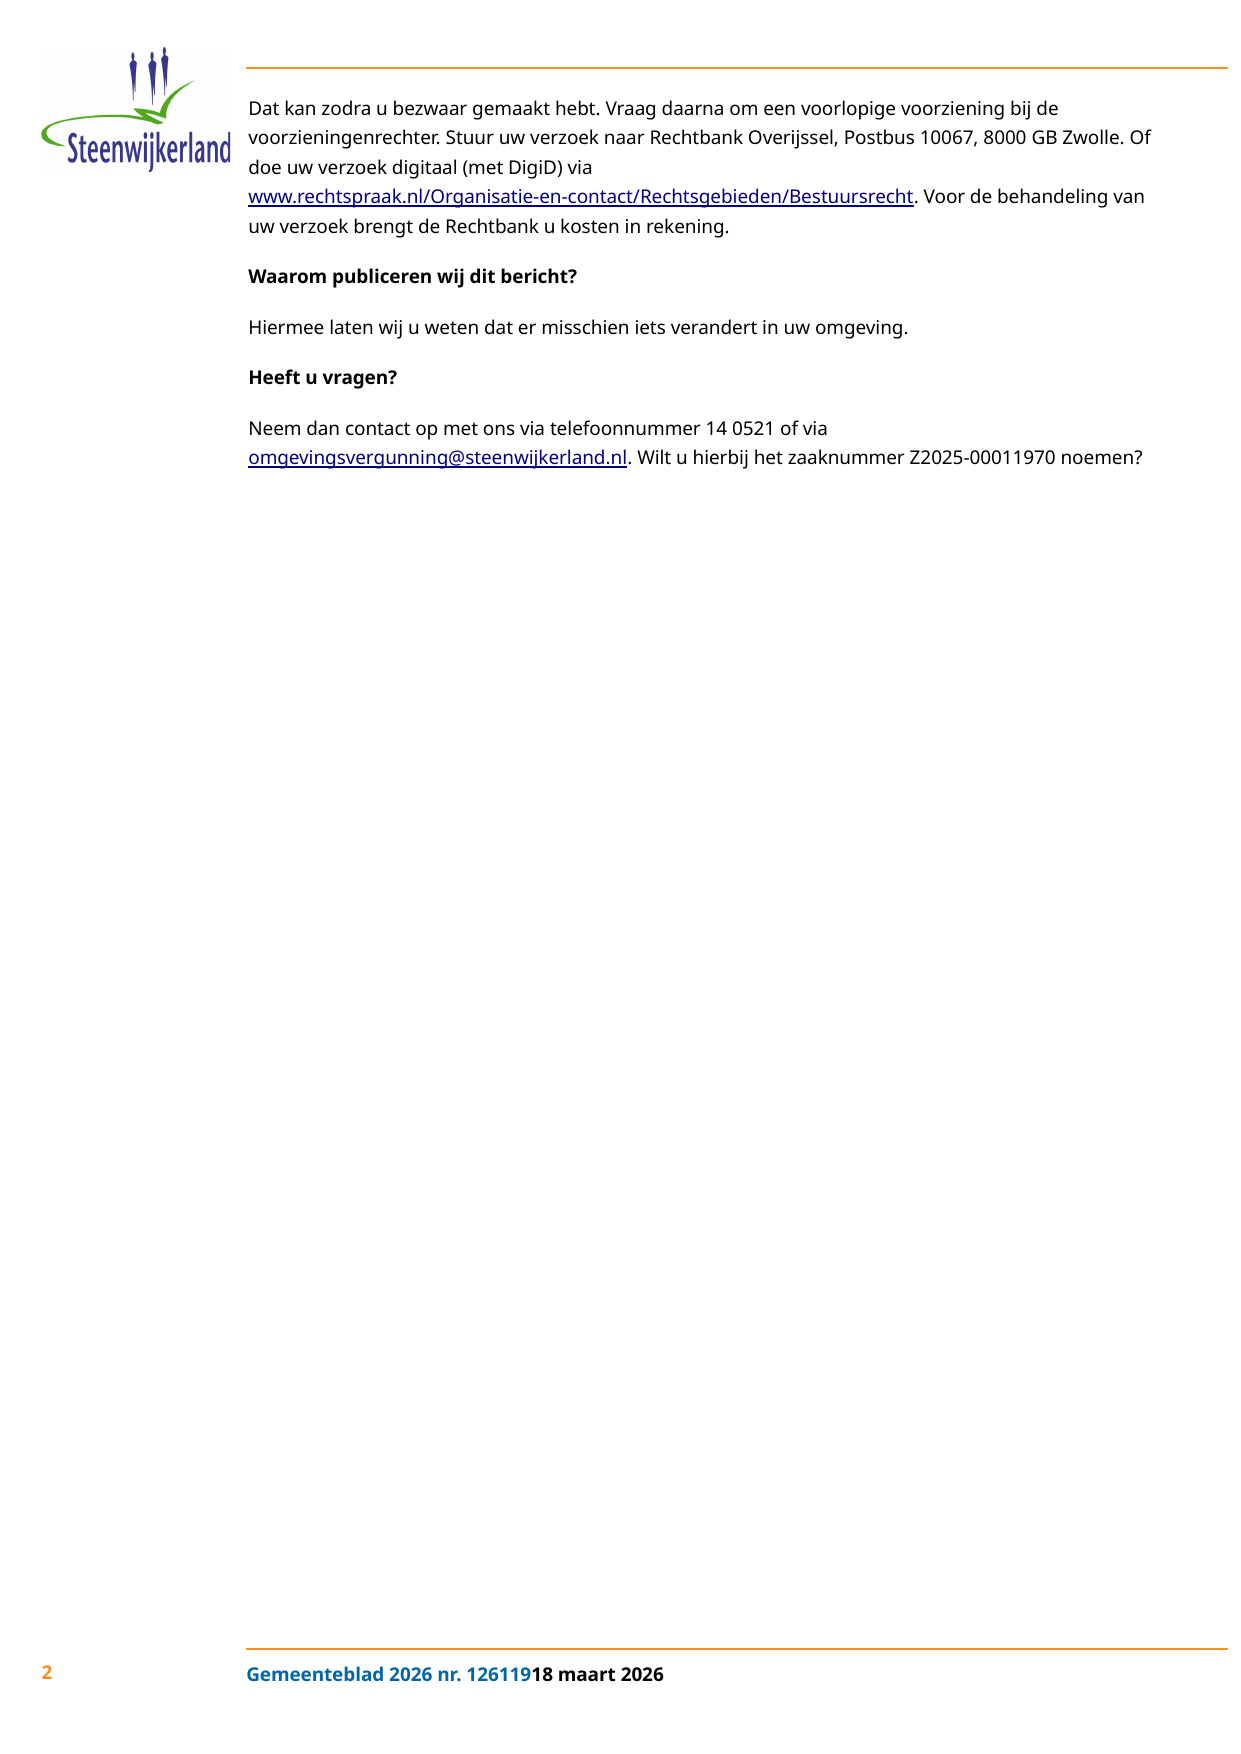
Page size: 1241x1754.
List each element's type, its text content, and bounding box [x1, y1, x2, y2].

text Heeft u vragen? [248, 364, 1152, 390]
picture [41, 47, 231, 172]
text Neem dan contact op met ons via telefoonnummer 14 0521 of via omgevingsvergunning@steenwijkerland.nl. Wilt u hierbij het zaaknummer Z2025-00011970 noemen? [248, 415, 1152, 470]
text Dat kan zodra u bezwaar gemaakt hebt. Vraag daarna om een voorlopige voorziening bij de voorzieningenrechter. Stuur uw verzoek naar Rechtbank Overijssel, Postbus 10067, 8000 GB Zwolle. Of doe uw verzoek digitaal (met DigiD) via www.rechtspraak.nl/Organisatie-en-contact/Rechtsgebieden/Bestuursrecht. Voor de behandeling van uw verzoek brengt de Rechtbank u kosten in rekening. [248, 95, 1152, 239]
text Hiermee laten wij u weten dat er misschien iets verandert in uw omgeving. [248, 314, 1152, 340]
text Waarom publiceren wij dit bericht? [248, 263, 1152, 289]
